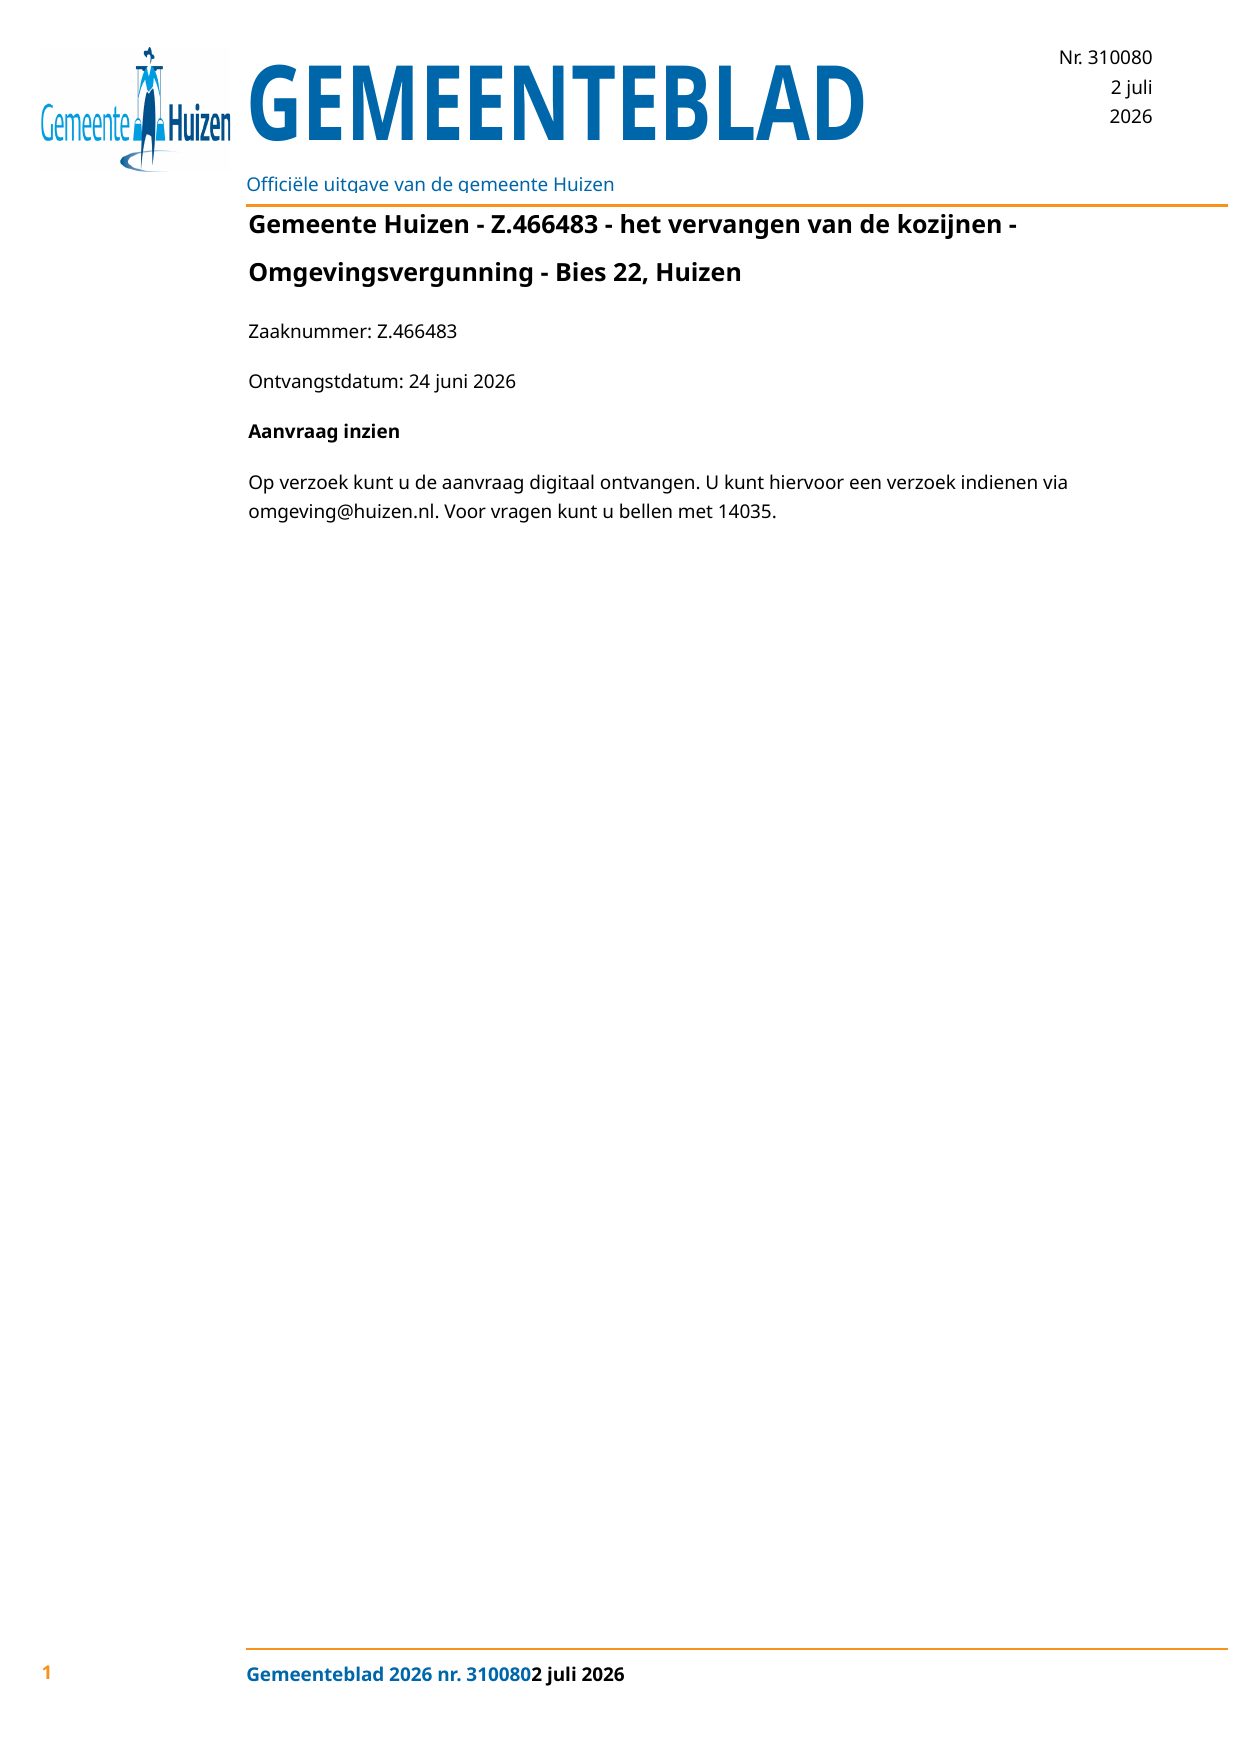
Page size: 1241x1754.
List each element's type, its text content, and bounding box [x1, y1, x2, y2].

picture [41, 47, 231, 172]
text Zaaknummer: Z.466483 [248, 318, 1152, 344]
text Op verzoek kunt u de aanvraag digitaal ontvangen. U kunt hiervoor een verzoek indienen via omgeving@huizen.nl. Voor vragen kunt u bellen met 14035. [248, 469, 1152, 524]
text Aanvraag inzien [248, 419, 1152, 444]
text Ontvangstdatum: 24 juni 2026 [248, 368, 1152, 394]
text Gemeente Huizen - Z.466483 - het vervangen van de kozijnen - Omgevingsvergunning - Bies 22, Huizen [248, 207, 1152, 288]
